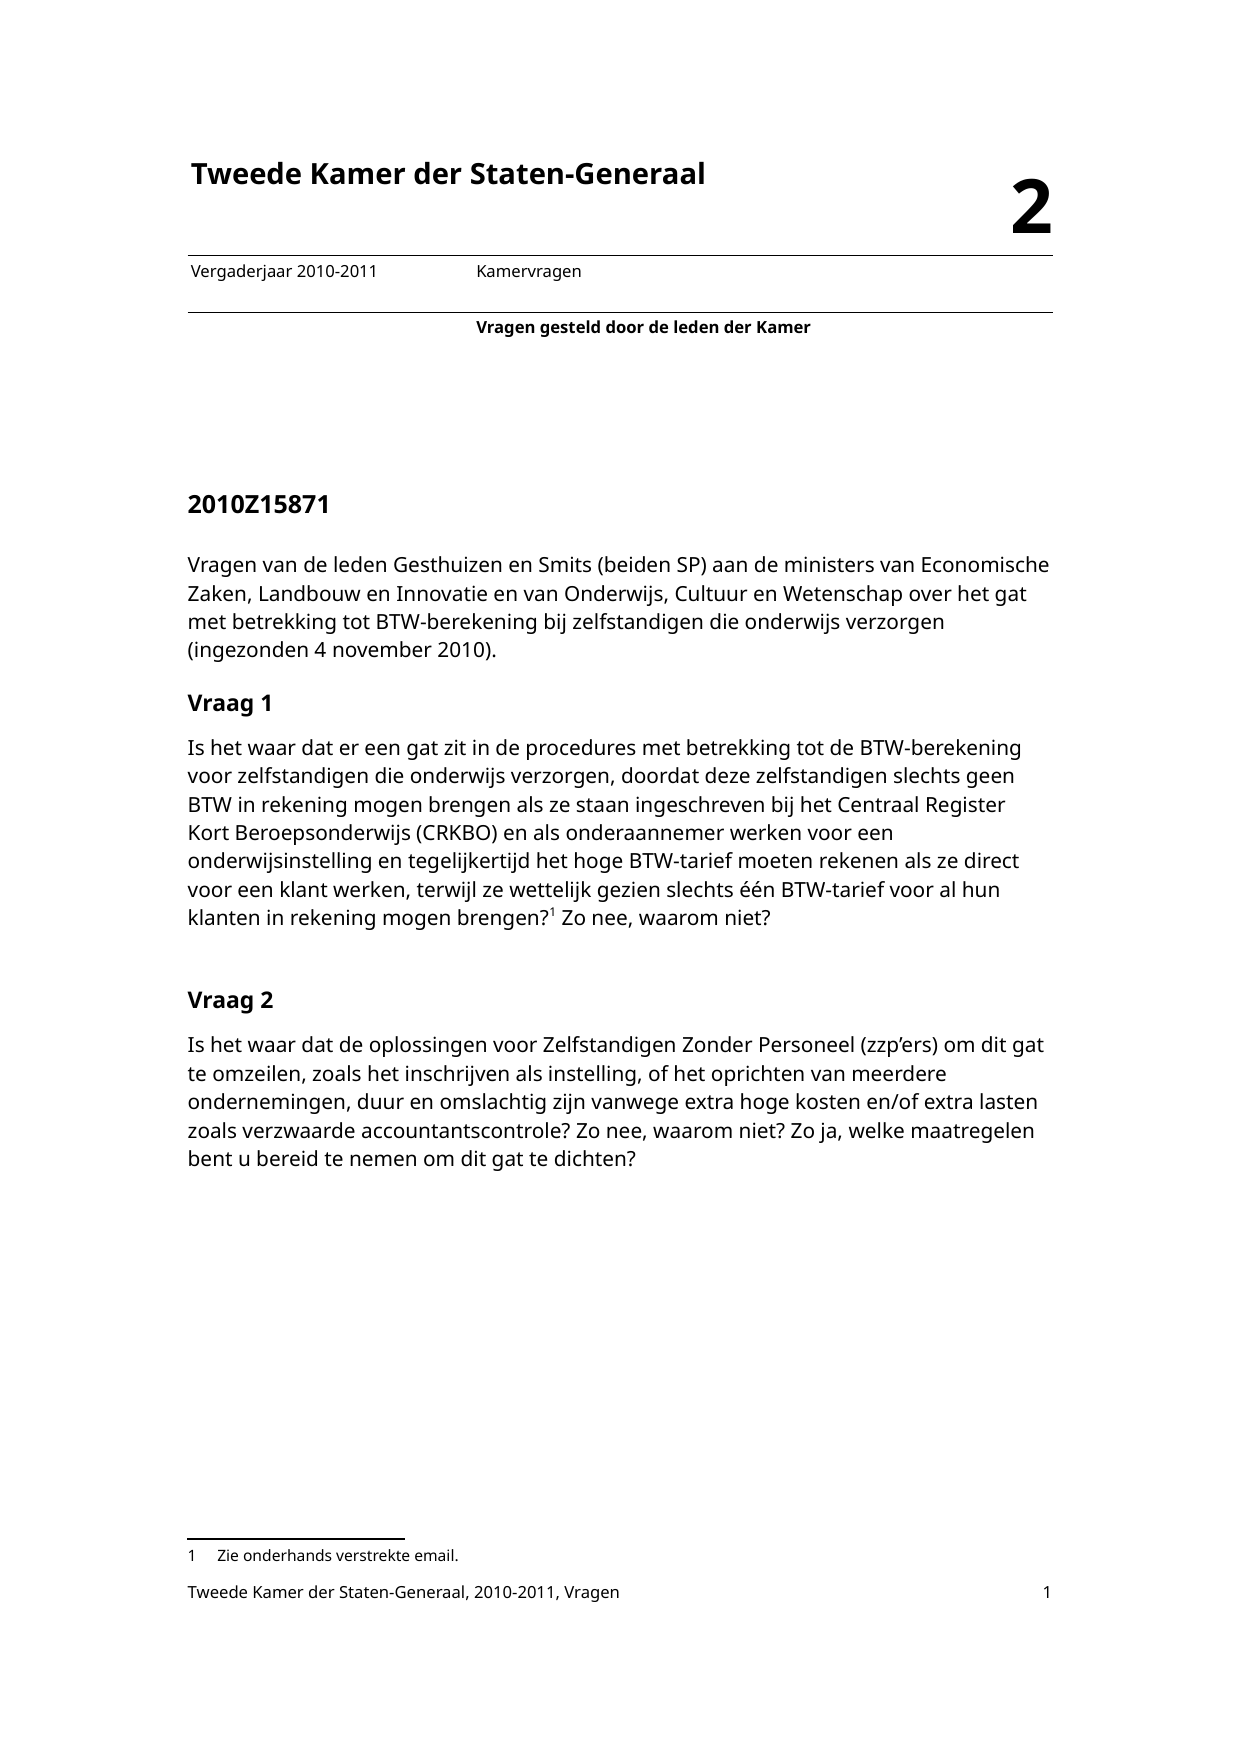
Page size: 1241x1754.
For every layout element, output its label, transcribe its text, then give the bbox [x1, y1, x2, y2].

text Zie onderhands verstrekte email. [187, 1538, 1053, 1566]
table_header 2 [880, 150, 1053, 255]
text Is het waar dat de oplossingen voor Zelfstandigen Zonder Personeel (zzp’ers) om dit gat te omzeilen, zoals het inschrijven als instelling, of het oprichten van meerdere ondernemingen, duur en omslachtig zijn vanwege extra hoge kosten en/of extra lasten zoals verzwaarde accountantscontrole? Zo nee, waarom niet? Zo ja, welke maatregelen bent u bereid te nemen om dit gat te dichten? [187, 1031, 1053, 1173]
table_cell Kamervragen [473, 256, 1053, 312]
text Vragen van de leden Gesthuizen en Smits (beiden SP) aan de ministers van Economische Zaken, Landbouw en Innovatie en van Onderwijs, Cultuur en Wetenschap over het gat met betrekking tot BTW-berekening bij zelfstandigen die onderwijs verzorgen (ingezonden 4 november 2010). [187, 550, 1053, 664]
text Is het waar dat er een gat zit in de procedures met betrekking tot de BTW-berekening voor zelfstandigen die onderwijs verzorgen, doordat deze zelfstandigen slechts geen BTW in rekening mogen brengen als ze staan ingeschreven bij het Centraal Register Kort Beroepsonderwijs (CRKBO) en als onderaannemer werken voor een onderwijsinstelling en tegelijkertijd het hoge BTW-tarief moeten rekenen als ze direct voor een klant werken, terwijl ze wettelijk gezien slechts één BTW-tarief voor al hun klanten in rekening mogen brengen? Zo nee, waarom niet? [187, 733, 1053, 932]
subtitle Vraag 1 [187, 687, 1053, 718]
table_cell [188, 313, 473, 339]
subtitle Vraag 2 [187, 984, 1053, 1016]
table_cell Vergaderjaar 2010-2011 [188, 256, 473, 312]
table_cell Vragen gesteld door de leden der Kamer [473, 313, 1053, 339]
table_header Tweede Kamer der Staten-Generaal [188, 150, 879, 255]
text 2010Z15871 [187, 487, 1053, 521]
